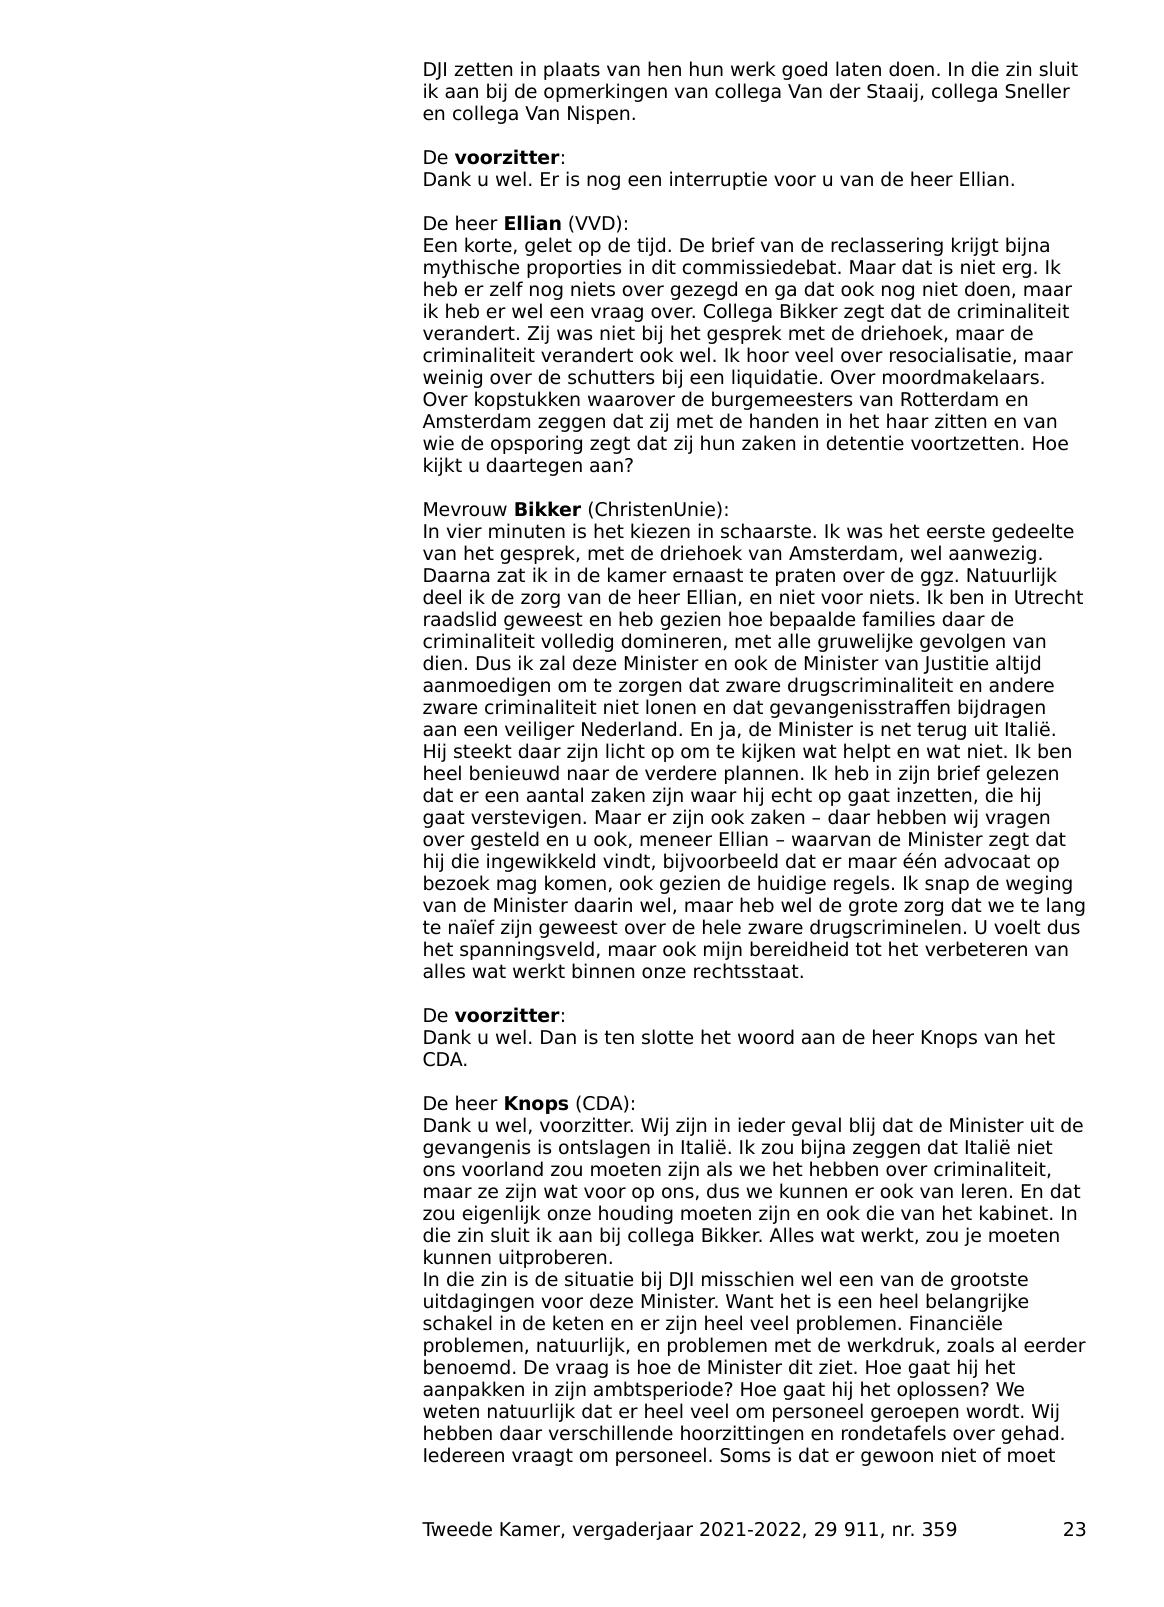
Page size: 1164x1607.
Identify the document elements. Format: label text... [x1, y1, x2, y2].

text De voorzitter: [422, 147, 1087, 169]
text De heer Knops (CDA): [422, 1093, 1087, 1115]
text In die zin is de situatie bij DJI misschien wel een van de grootste uitdagingen voor deze Minister. Want het is een heel belangrijke schakel in de keten en er zijn heel veel problemen. Financiële problemen, natuurlijk, en problemen met de werkdruk, zoals al eerder benoemd. De vraag is hoe de Minister dit ziet. Hoe gaat hij het aanpakken in zijn ambtsperiode? Hoe gaat hij het oplossen? We weten natuurlijk dat er heel veel om personeel geroepen wordt. Wij hebben daar verschillende hoorzittingen en rondetafels over gehad. Iedereen vraagt om personeel. Soms is dat er gewoon niet of moet [422, 1269, 1087, 1467]
text Dank u wel. Dan is ten slotte het woord aan de heer Knops van het CDA. [422, 1027, 1087, 1071]
text De heer Ellian (VVD): [422, 213, 1087, 235]
text Dank u wel, voorzitter. Wij zijn in ieder geval blij dat de Minister uit de gevangenis is ontslagen in Italië. Ik zou bijna zeggen dat Italië niet ons voorland zou moeten zijn als we het hebben over criminaliteit, maar ze zijn wat voor op ons, dus we kunnen er ook van leren. En dat zou eigenlijk onze houding moeten zijn en ook die van het kabinet. In die zin sluit ik aan bij collega Bikker. Alles wat werkt, zou je moeten kunnen uitproberen. [422, 1115, 1087, 1269]
text De voorzitter: [422, 1005, 1087, 1027]
text Een korte, gelet op de tijd. De brief van de reclassering krijgt bijna mythische proporties in dit commissiedebat. Maar dat is niet erg. Ik heb er zelf nog niets over gezegd en ga dat ook nog niet doen, maar ik heb er wel een vraag over. Collega Bikker zegt dat de criminaliteit verandert. Zij was niet bij het gesprek met de driehoek, maar de criminaliteit verandert ook wel. Ik hoor veel over resocialisatie, maar weinig over de schutters bij een liquidatie. Over moordmakelaars. Over kopstukken waarover de burgemeesters van Rotterdam en Amsterdam zeggen dat zij met de handen in het haar zitten en van wie de opsporing zegt dat zij hun zaken in detentie voortzetten. Hoe kijkt u daartegen aan? [422, 235, 1087, 477]
text Dank u wel. Er is nog een interruptie voor u van de heer Ellian. [422, 169, 1087, 191]
text In vier minuten is het kiezen in schaarste. Ik was het eerste gedeelte van het gesprek, met de driehoek van Amsterdam, wel aanwezig. Daarna zat ik in de kamer ernaast te praten over de ggz. Natuurlijk deel ik de zorg van de heer Ellian, en niet voor niets. Ik ben in Utrecht raadslid geweest en heb gezien hoe bepaalde families daar de criminaliteit volledig domineren, met alle gruwelijke gevolgen van dien. Dus ik zal deze Minister en ook de Minister van Justitie altijd aanmoedigen om te zorgen dat zware drugscriminaliteit en andere zware criminaliteit niet lonen en dat gevangenisstraffen bijdragen aan een veiliger Nederland. En ja, de Minister is net terug uit Italië. Hij steekt daar zijn licht op om te kijken wat helpt en wat niet. Ik ben heel benieuwd naar de verdere plannen. Ik heb in zijn brief gelezen dat er een aantal zaken zijn waar hij echt op gaat inzetten, die hij gaat verstevigen. Maar er zijn ook zaken – daar hebben wij vragen over gesteld en u ook, meneer Ellian – waarvan de Minister zegt dat hij die ingewikkeld vindt, bijvoorbeeld dat er maar één advocaat op bezoek mag komen, ook gezien de huidige regels. Ik snap de weging van de Minister daarin wel, maar heb wel de grote zorg dat we te lang te naïef zijn geweest over de hele zware drugscriminelen. U voelt dus het spanningsveld, maar ook mijn bereidheid tot het verbeteren van alles wat werkt binnen onze rechtsstaat. [422, 521, 1087, 983]
text DJI zetten in plaats van hen hun werk goed laten doen. In die zin sluit ik aan bij de opmerkingen van collega Van der Staaij, collega Sneller en collega Van Nispen. [422, 59, 1087, 125]
text Mevrouw Bikker (ChristenUnie): [422, 499, 1087, 521]
